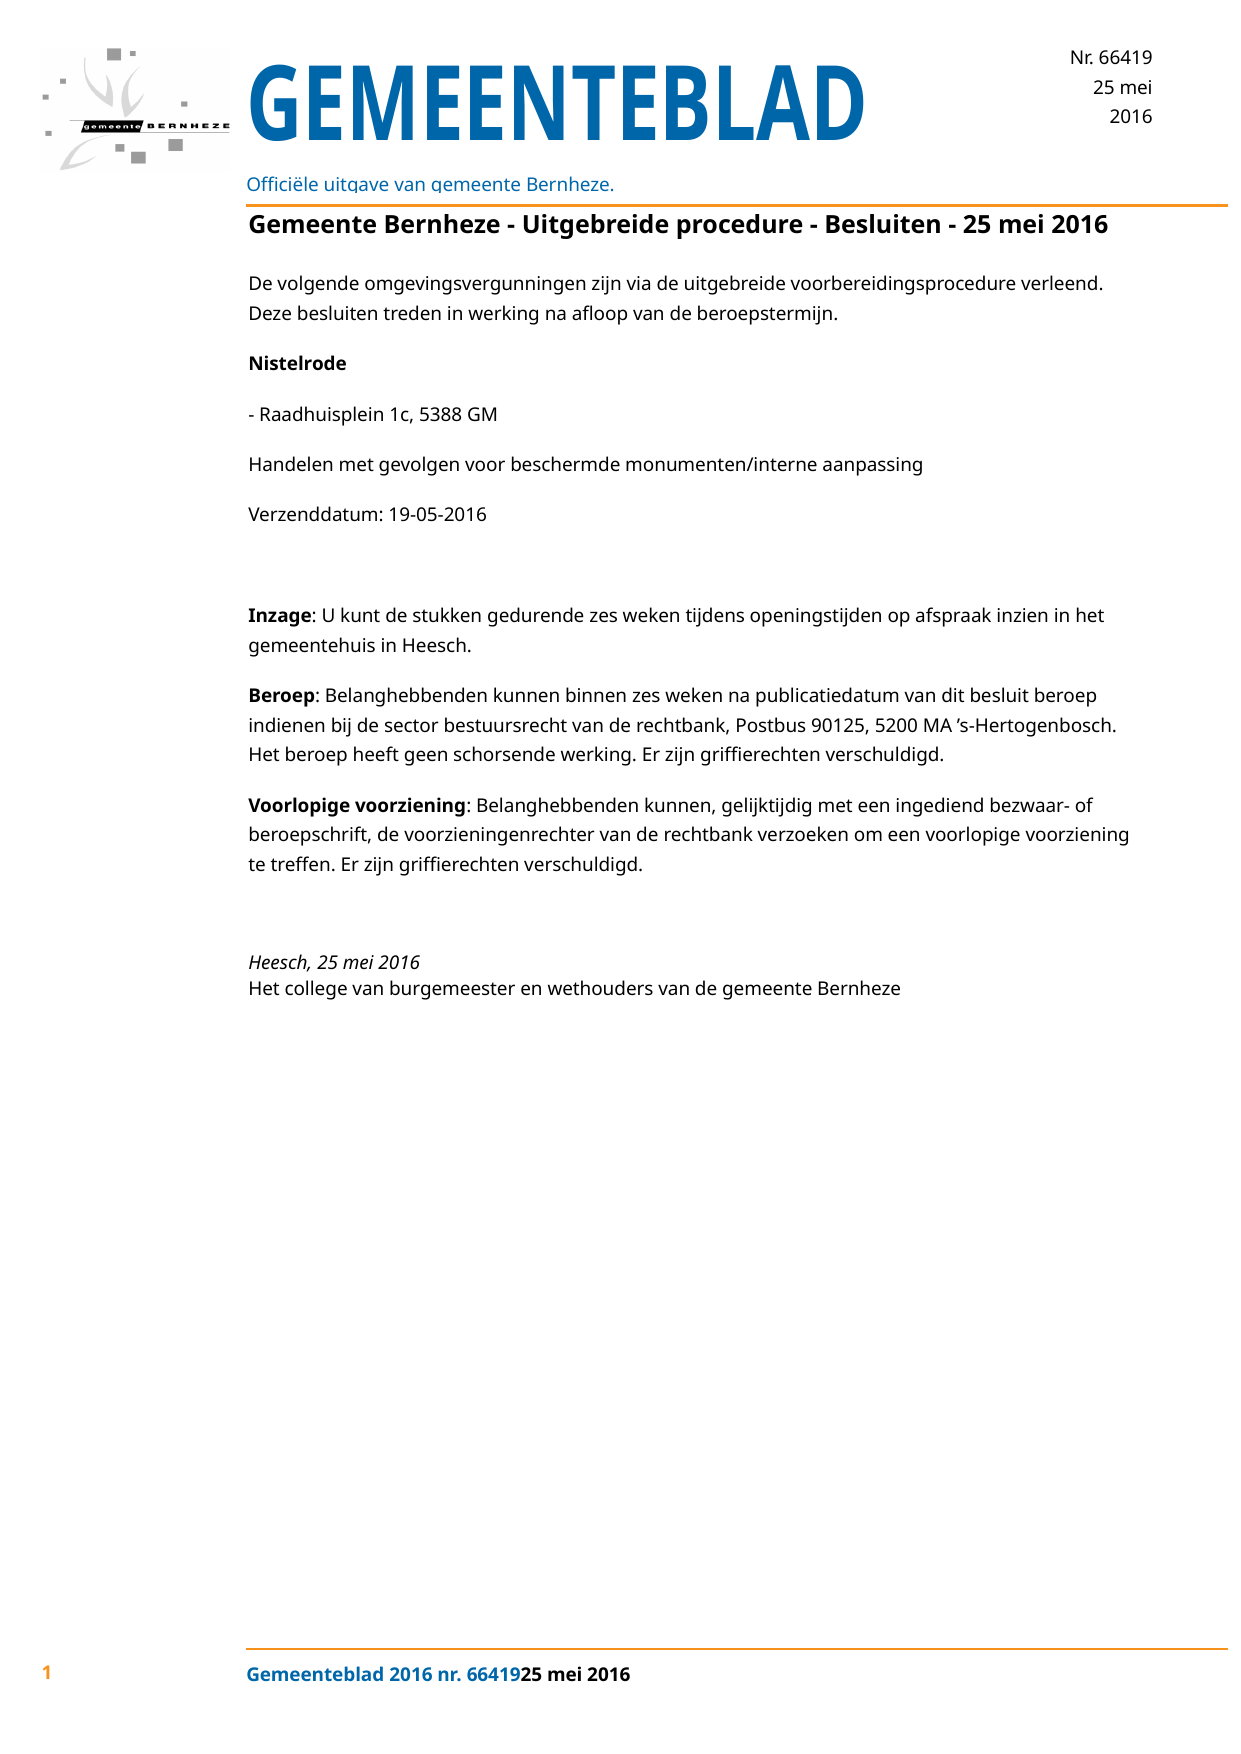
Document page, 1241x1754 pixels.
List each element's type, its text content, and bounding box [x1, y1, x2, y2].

text Verzenddatum: 19-05-2016 [248, 502, 1152, 527]
text Gemeente Bernheze - Uitgebreide procedure - Besluiten - 25 mei 2016 [248, 207, 1152, 241]
text Het college van burgemeester en wethouders van de gemeente Bernheze [248, 975, 1152, 1001]
text De volgende omgevingsvergunningen zijn via de uitgebreide voorbereidingsprocedure verleend. Deze besluiten treden in werking na afloop van de beroepstermijn. [248, 270, 1152, 326]
picture [41, 47, 231, 172]
text Beroep: Belanghebbenden kunnen binnen zes weken na publicatiedatum van dit besluit beroep indienen bij de sector bestuursrecht van de rechtbank, Postbus 90125, 5200 MA ’s-Hertogenbosch. Het beroep heeft geen schorsende werking. Er zijn griffierechten verschuldigd. [248, 682, 1152, 767]
text - Raadhuisplein 1c, 5388 GM [248, 401, 1152, 426]
text Inzage: U kunt de stukken gedurende zes weken tijdens openingstijden op afspraak inzien in het gemeentehuis in Heesch. [248, 602, 1152, 658]
text Heesch, 25 mei 2016 [248, 949, 1152, 975]
text Voorlopige voorziening: Belanghebbenden kunnen, gelijktijdig met een ingediend bezwaar- of beroepschrift, de voorzieningenrechter van de rechtbank verzoeken om een voorlopige voorziening te treffen. Er zijn griffierechten verschuldigd. [248, 792, 1152, 877]
text Handelen met gevolgen voor beschermde monumenten/interne aanpassing [248, 451, 1152, 477]
text Nistelrode [248, 350, 1152, 376]
